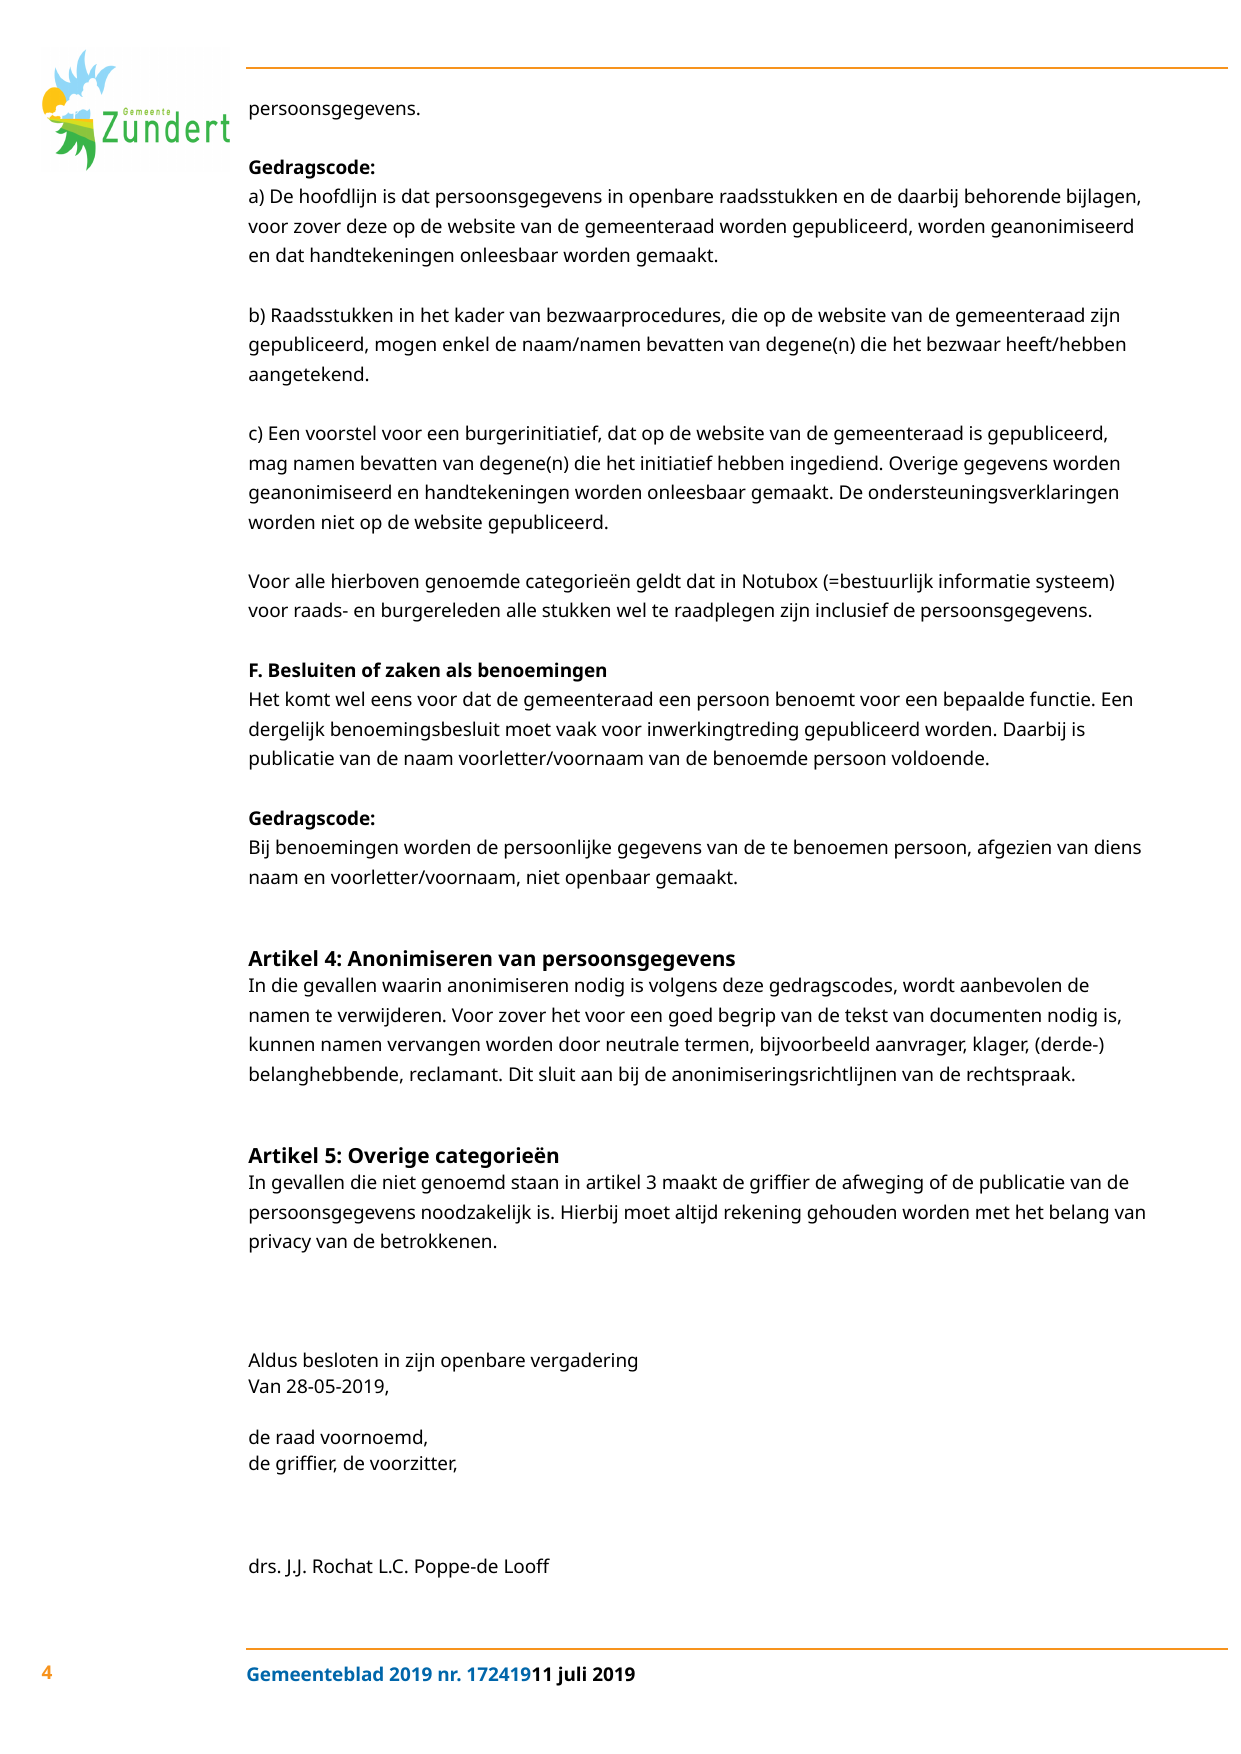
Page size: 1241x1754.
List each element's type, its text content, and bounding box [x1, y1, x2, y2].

text Artikel 5: Overige categorieën [248, 1141, 1152, 1169]
text drs. J.J. Rochat L.C. Poppe-de Looff [248, 1553, 1152, 1579]
picture [41, 47, 231, 172]
text F. Besluiten of zaken als benoemingen [248, 657, 1152, 683]
text Artikel 4: Anonimiseren van persoonsgegevens [248, 944, 1152, 972]
text Gedragscode: [248, 805, 1152, 831]
text In die gevallen waarin anonimiseren nodig is volgens deze gedragscodes, wordt aanbevolen de namen te verwijderen. Voor zover het voor een goed begrip van de tekst van documenten nodig is, kunnen namen vervangen worden door neutrale termen, bijvoorbeeld aanvrager, klager, (derde-) belanghebbende, reclamant. Dit sluit aan bij de anonimiseringsrichtlijnen van de rechtspraak. [248, 972, 1152, 1087]
text de raad voornoemd, [248, 1424, 1152, 1450]
text b) Raadsstukken in het kader van bezwaarprocedures, die op de website van de gemeenteraad zijn gepubliceerd, mogen enkel de naam/namen bevatten van degene(n) die het bezwaar heeft/hebben aangetekend. [248, 302, 1152, 387]
text In gevallen die niet genoemd staan in artikel 3 maakt de griffier de afweging of de publicatie van de persoonsgegevens noodzakelijk is. Hierbij moet altijd rekening gehouden worden met het belang van privacy van de betrokkenen. [248, 1169, 1152, 1254]
text persoonsgegevens. [248, 95, 1152, 121]
text a) De hoofdlijn is dat persoonsgegevens in openbare raadsstukken en de daarbij behorende bijlagen, voor zover deze op de website van de gemeenteraad worden gepubliceerd, worden geanonimiseerd en dat handtekeningen onleesbaar worden gemaakt. [248, 183, 1152, 268]
text Gedragscode: [248, 154, 1152, 180]
text Van 28-05-2019, [248, 1373, 1152, 1398]
text Aldus besloten in zijn openbare vergadering [248, 1347, 1152, 1373]
text c) Een voorstel voor een burgerinitiatief, dat op de website van de gemeenteraad is gepubliceerd, mag namen bevatten van degene(n) die het initiatief hebben ingediend. Overige gegevens worden geanonimiseerd en handtekeningen worden onleesbaar gemaakt. De ondersteuningsverklaringen worden niet op de website gepubliceerd. [248, 420, 1152, 535]
text de griffier, de voorzitter, [248, 1450, 1152, 1476]
text Bij benoemingen worden de persoonlijke gegevens van de te benoemen persoon, afgezien van diens naam en voorletter/voornaam, niet openbaar gemaakt. [248, 834, 1152, 890]
text Het komt wel eens voor dat de gemeenteraad een persoon benoemt voor een bepaalde functie. Een dergelijk benoemingsbesluit moet vaak voor inwerkingtreding gepubliceerd worden. Daarbij is publicatie van de naam voorletter/voornaam van de benoemde persoon voldoende. [248, 686, 1152, 771]
text Voor alle hierboven genoemde categorieën geldt dat in Notubox (=bestuurlijk informatie systeem) voor raads- en burgereleden alle stukken wel te raadplegen zijn inclusief de persoonsgegevens. [248, 568, 1152, 623]
